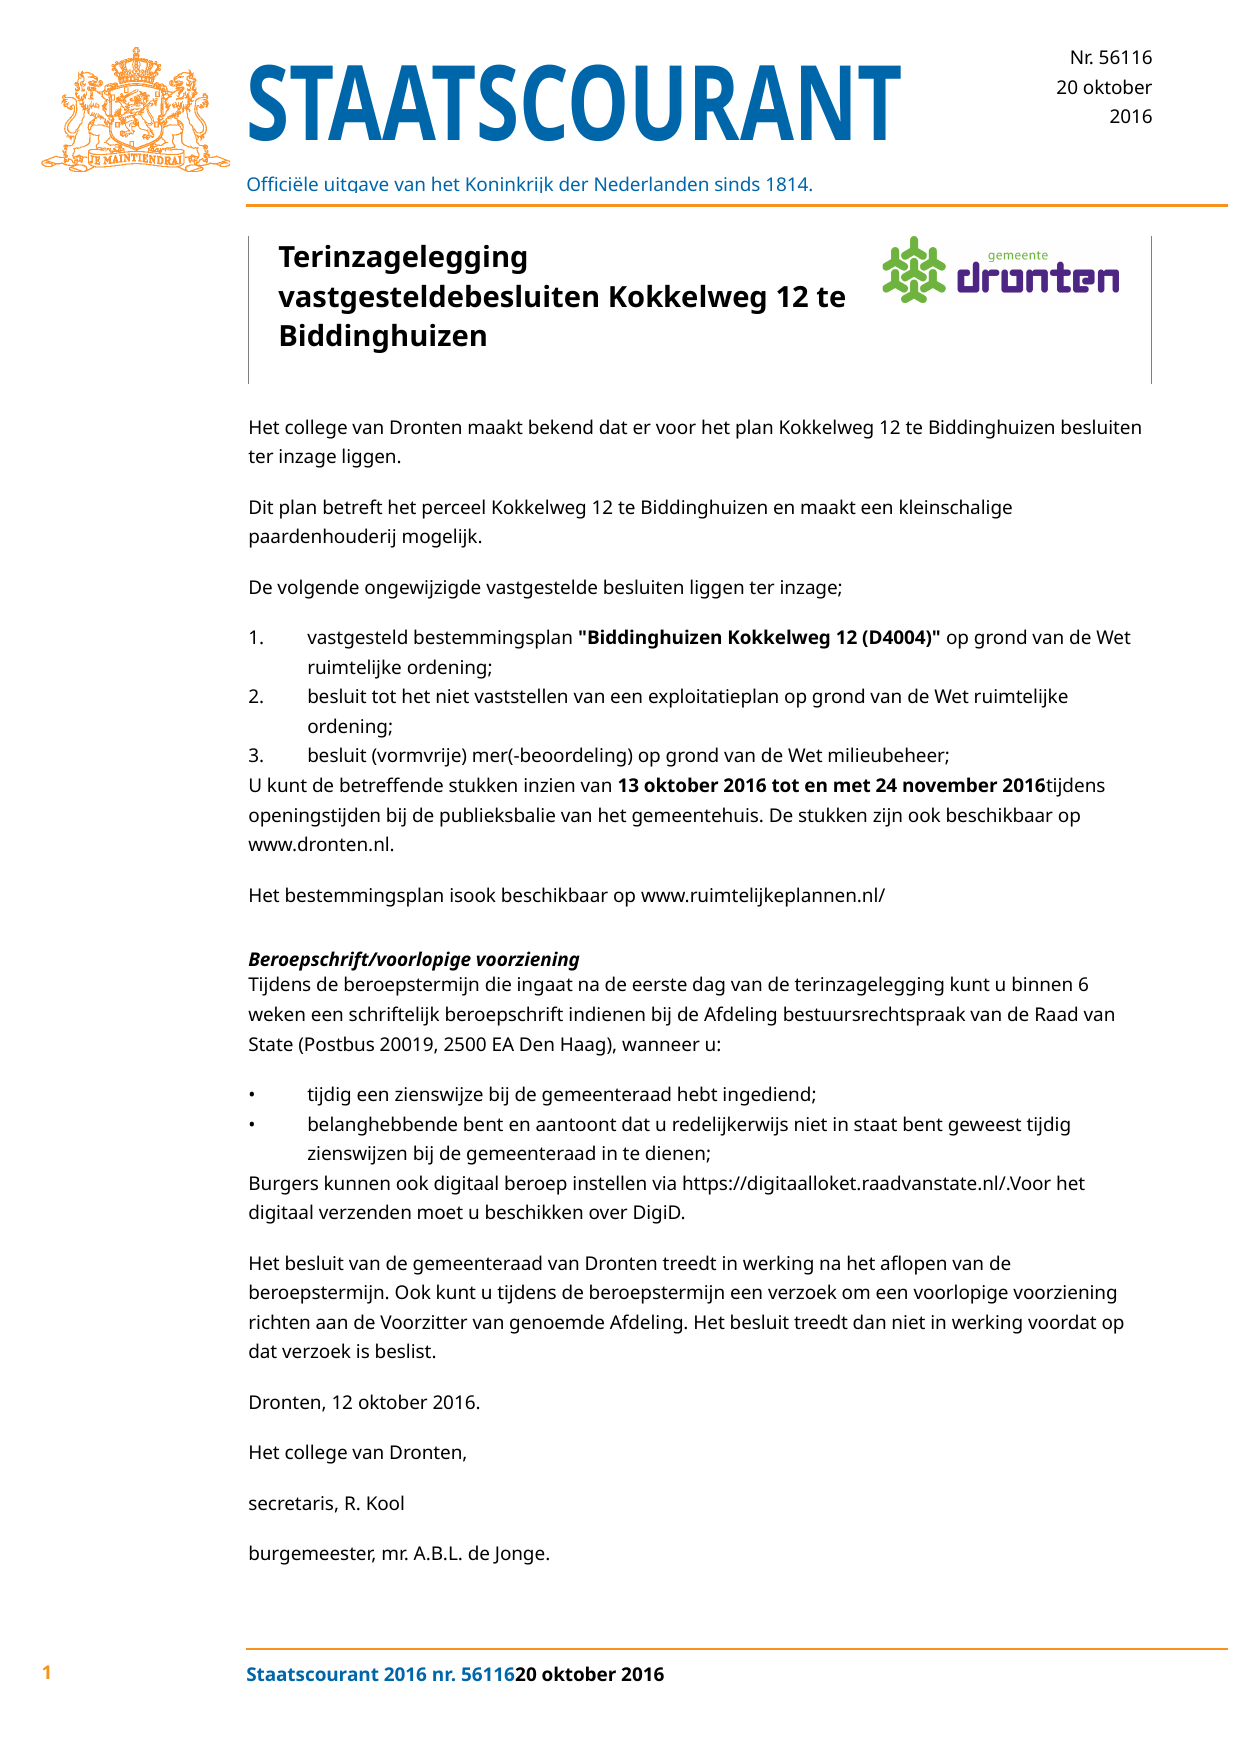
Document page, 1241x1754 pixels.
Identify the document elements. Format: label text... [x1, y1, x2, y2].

table_header Terinzagelegging vastgesteldebesluiten Kokkelweg 12 te Biddinghuizen [249, 236, 850, 384]
picture [41, 47, 231, 172]
list belanghebbende bent en aantoont dat u redelijkerwijs niet in staat bent geweest tijdig zienswijzen bij de gemeenteraad in te dienen; [248, 1111, 1152, 1166]
text secretaris, R. Kool [248, 1490, 1152, 1516]
text U kunt de betreffende stukken inzien van 13 oktober 2016 tot en met 24 november 2016tijdens openingstijden bij de publieksbalie van het gemeentehuis. De stukken zijn ook beschikbaar op www.dronten.nl. [248, 772, 1152, 857]
text Tijdens de beroepstermijn die ingaat na de eerste dag van de terinzagelegging kunt u binnen 6 weken een schriftelijk beroepschrift indienen bij de Afdeling bestuursrechtspraak van de Raad van State (Postbus 20019, 2500 EA Den Haag), wanneer u: [248, 972, 1152, 1056]
list besluit tot het niet vaststellen van een exploitatieplan op grond van de Wet ruimtelijke ordening; [248, 683, 1152, 739]
table_header [1119, 236, 1151, 302]
text burgemeester, mr. A.B.L. de Jonge. [248, 1540, 1152, 1566]
list besluit (vormvrije) mer(-beoordeling) op grond van de Wet milieubeheer; [248, 743, 1152, 768]
text Dronten, 12 oktober 2016. [248, 1389, 1152, 1415]
text De volgende ongewijzigde vastgestelde besluiten liggen ter inzage; [248, 574, 1152, 600]
text Dit plan betreft het perceel Kokkelweg 12 te Biddinghuizen en maakt een kleinschalige paardenhouderij mogelijk. [248, 494, 1152, 549]
table_header [850, 303, 1151, 384]
list vastgesteld bestemmingsplan "Biddinghuizen Kokkelweg 12 (D4004)" op grond van de Wet ruimtelijke ordening; [248, 624, 1152, 680]
text Het besluit van de gemeenteraad van Dronten treedt in werking na het aflopen van de beroepstermijn. Ook kunt u tijdens de beroepstermijn een verzoek om een voorlopige voorziening richten aan de Voorzitter van genoemde Afdeling. Het besluit treedt dan niet in werking voordat op dat verzoek is beslist. [248, 1250, 1152, 1364]
text Het college van Dronten, [248, 1439, 1152, 1465]
text Burgers kunnen ook digitaal beroep instellen via https://digitaalloket.raadvanstate.nl/.Voor het digitaal verzenden moet u beschikken over DigiD. [248, 1170, 1152, 1225]
text Het college van Dronten maakt bekend dat er voor het plan Kokkelweg 12 te Biddinghuizen besluiten ter inzage liggen. [248, 414, 1152, 469]
picture [882, 236, 1119, 303]
list tijdig een zienswijze bij de gemeenteraad hebt ingediend; [248, 1081, 1152, 1107]
table_header [850, 236, 882, 302]
text Het bestemmingsplan isook beschikbaar op www.ruimtelijkeplannen.nl/ [248, 882, 1152, 908]
text Beroepschrift/voorlopige voorziening [248, 946, 1152, 972]
